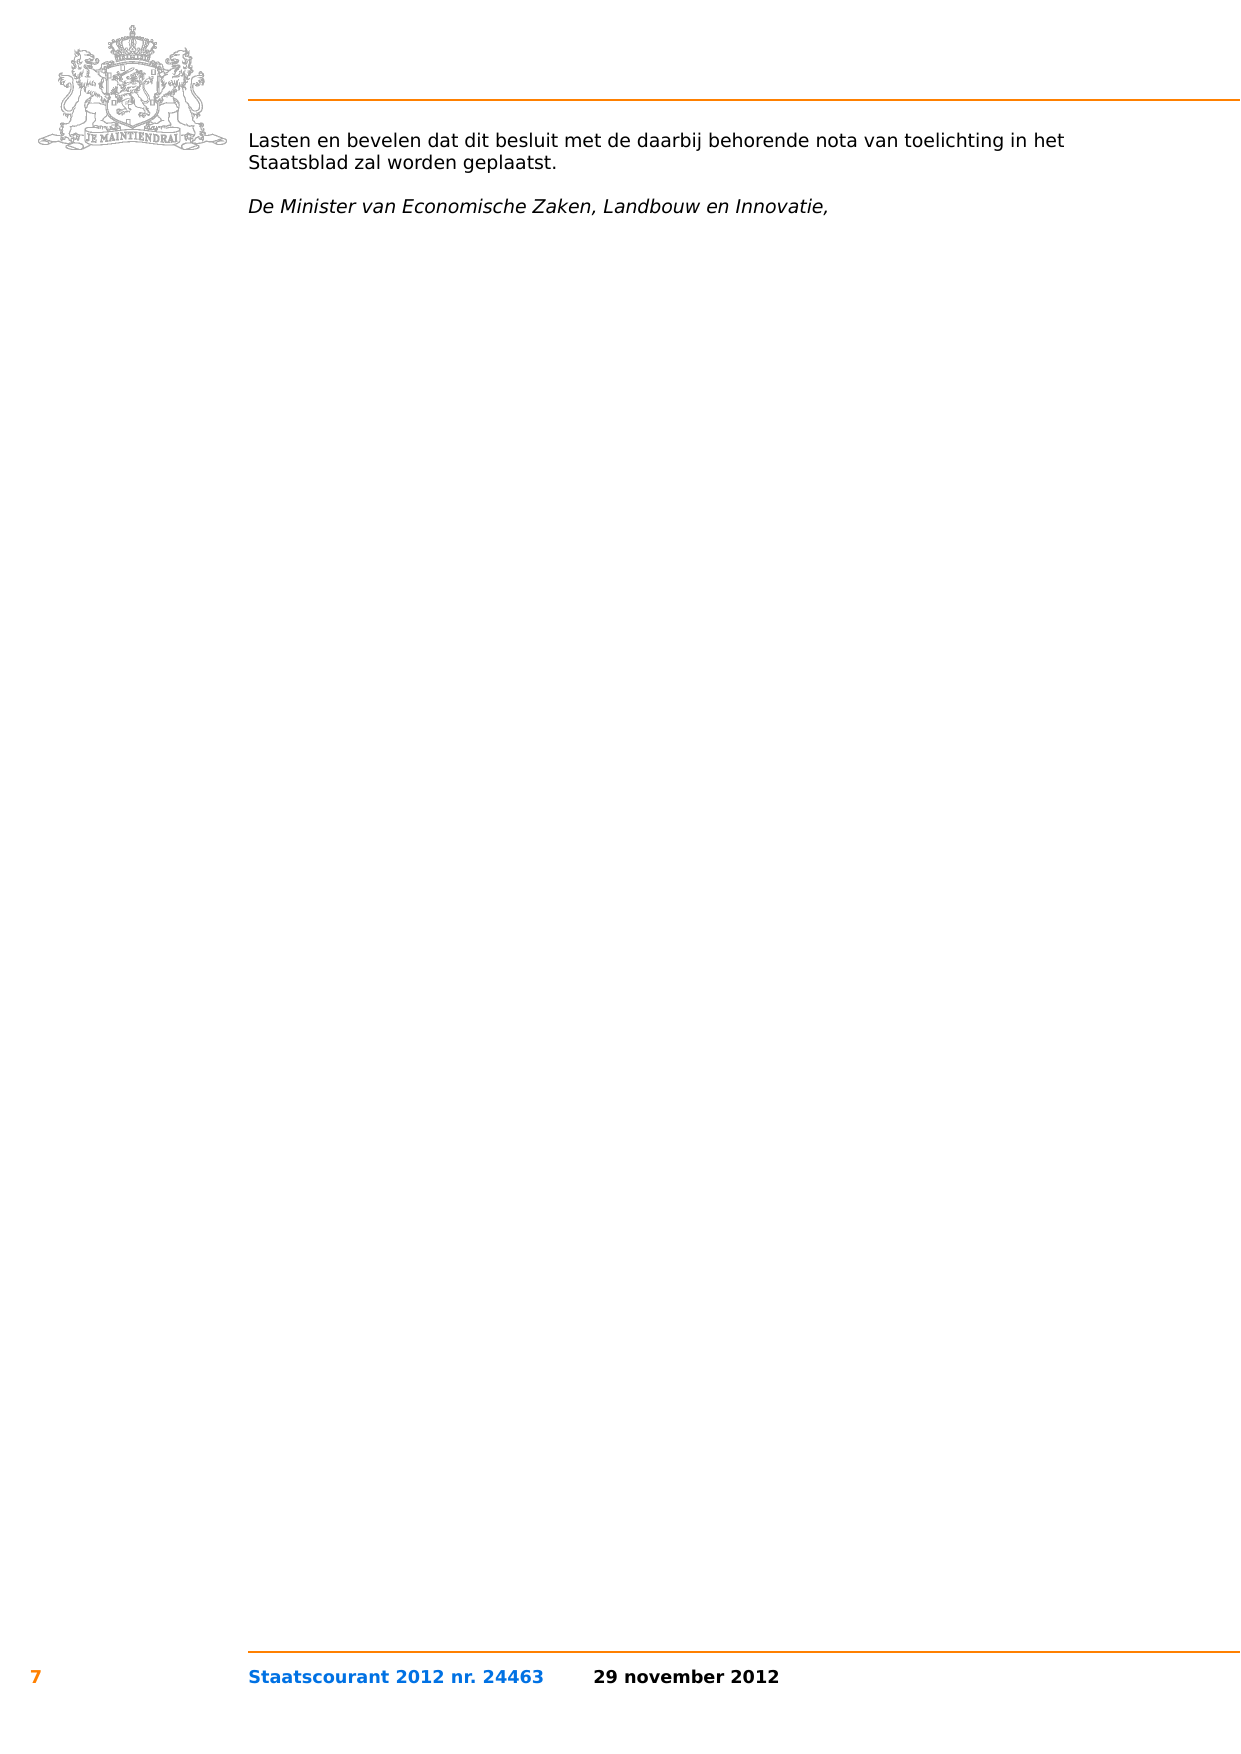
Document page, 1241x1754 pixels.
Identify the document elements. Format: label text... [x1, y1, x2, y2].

text De Minister van Economische Zaken, Landbouw en Innovatie, [248, 196, 1163, 218]
picture [38, 25, 227, 150]
text Lasten en bevelen dat dit besluit met de daarbij behorende nota van toelichting in het Staatsblad zal worden geplaatst. [248, 130, 1163, 174]
